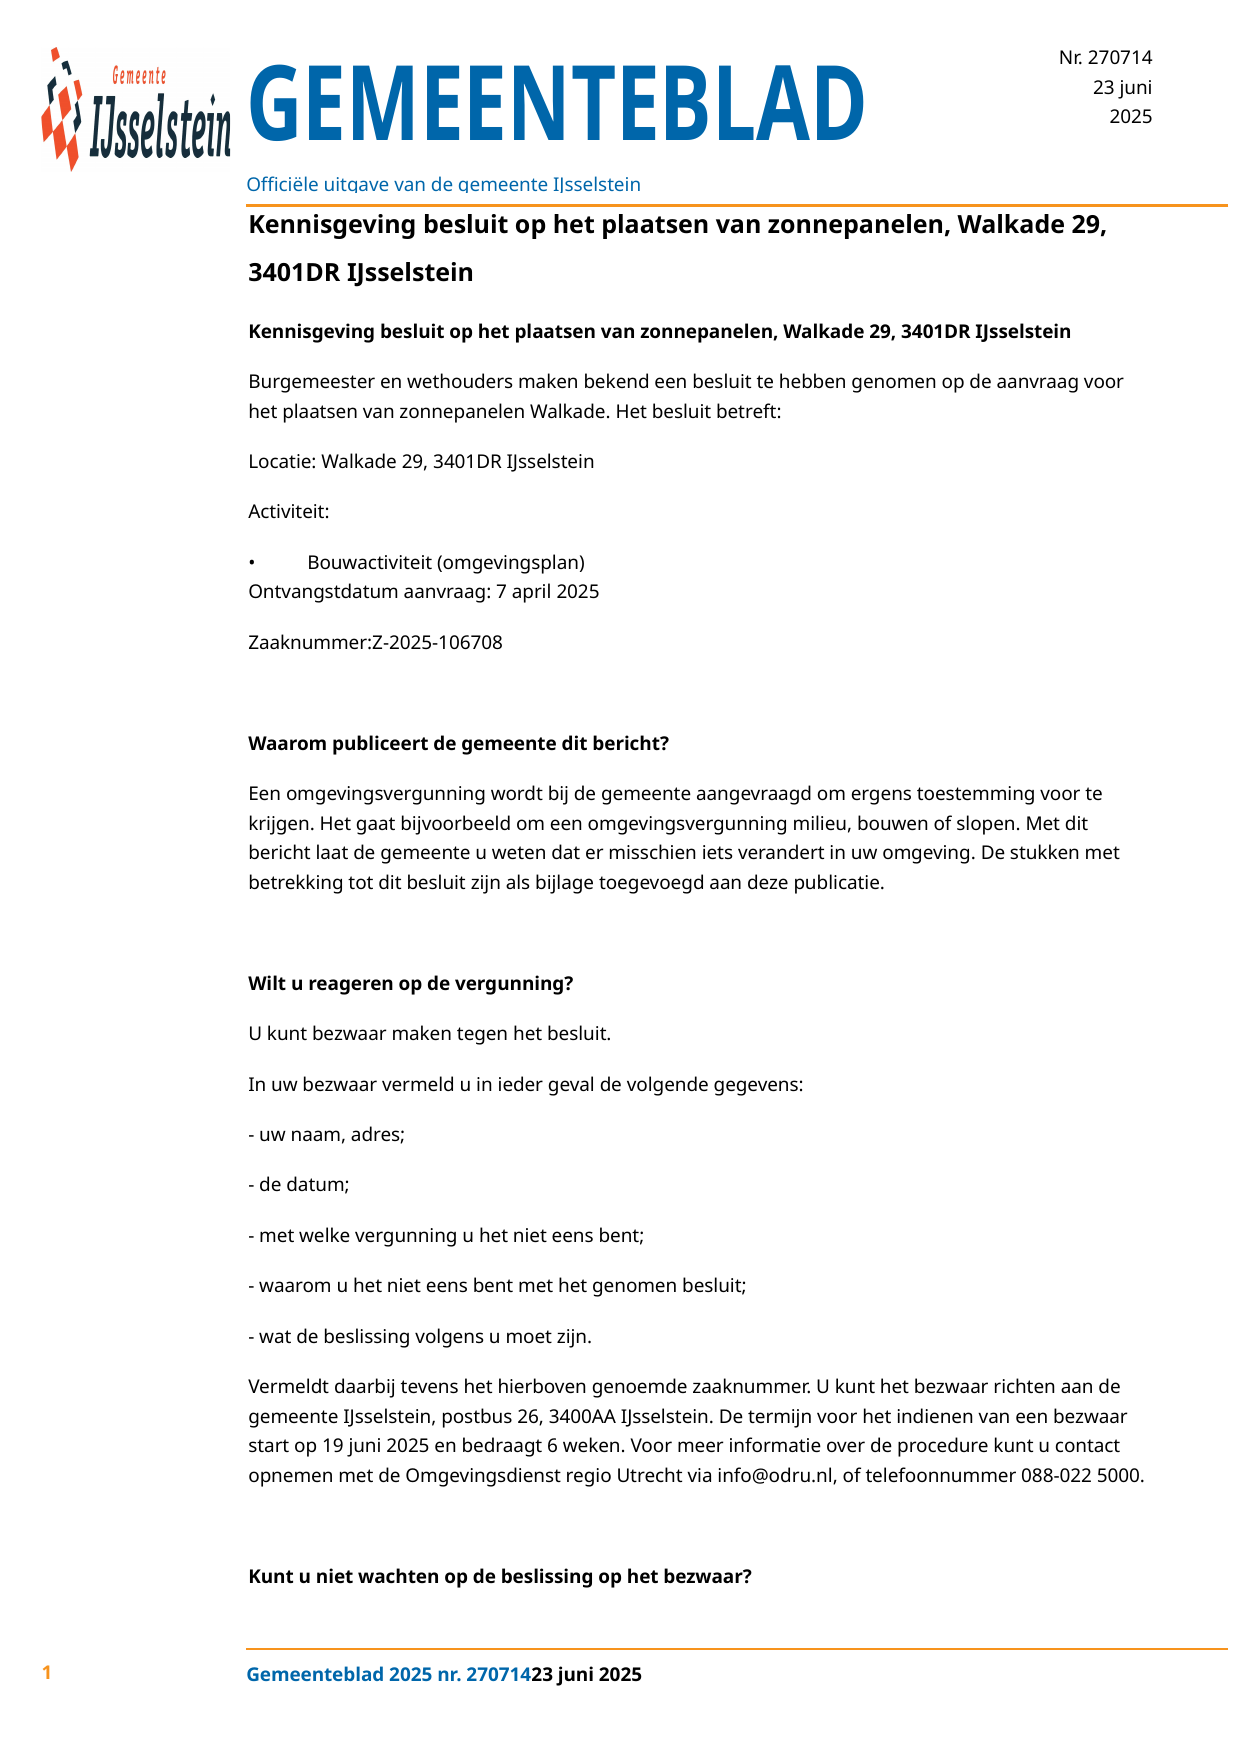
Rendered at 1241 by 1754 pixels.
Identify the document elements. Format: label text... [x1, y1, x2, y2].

text Locatie: Walkade 29, 3401DR IJsselstein [248, 448, 1152, 474]
list Bouwactiviteit (omgevingsplan) [248, 549, 1152, 575]
text - de datum; [248, 1172, 1152, 1197]
text Kennisgeving besluit op het plaatsen van zonnepanelen, Walkade 29, 3401DR IJsselstein [248, 207, 1152, 288]
picture [41, 47, 231, 172]
text U kunt bezwaar maken tegen het besluit. [248, 1020, 1152, 1046]
text Activiteit: [248, 499, 1152, 524]
text Een omgevingsvergunning wordt bij de gemeente aangevraagd om ergens toestemming voor te krijgen. Het gaat bijvoorbeeld om een omgevingsvergunning milieu, bouwen of slopen. Met dit bericht laat de gemeente u weten dat er misschien iets verandert in uw omgeving. De stukken met betrekking tot dit besluit zijn als bijlage toegevoegd aan deze publicatie. [248, 780, 1152, 895]
text Burgemeester en wethouders maken bekend een besluit te hebben genomen op de aanvraag voor het plaatsen van zonnepanelen Walkade. Het besluit betreft: [248, 368, 1152, 424]
text In uw bezwaar vermeld u in ieder geval de volgende gegevens: [248, 1071, 1152, 1097]
text Kennisgeving besluit op het plaatsen van zonnepanelen, Walkade 29, 3401DR IJsselstein [248, 318, 1152, 344]
text - uw naam, adres; [248, 1121, 1152, 1147]
text - wat de beslissing volgens u moet zijn. [248, 1323, 1152, 1349]
text Wilt u reageren op de vergunning? [248, 970, 1152, 996]
text Ontvangstdatum aanvraag: 7 april 2025 [248, 579, 1152, 604]
text Zaaknummer:Z-2025-106708 [248, 629, 1152, 655]
text - met welke vergunning u het niet eens bent; [248, 1222, 1152, 1248]
text Waarom publiceert de gemeente dit bericht? [248, 730, 1152, 756]
text - waarom u het niet eens bent met het genomen besluit; [248, 1272, 1152, 1298]
text Kunt u niet wachten op de beslissing op het bezwaar? [248, 1563, 1152, 1589]
text Vermeldt daarbij tevens het hierboven genoemde zaaknummer. U kunt het bezwaar richten aan de gemeente IJsselstein, postbus 26, 3400AA IJsselstein. De termijn voor het indienen van een bezwaar start op 19 juni 2025 en bedraagt 6 weken. Voor meer informatie over de procedure kunt u contact opnemen met de Omgevingsdienst regio Utrecht via info@odru.nl, of telefoonnummer 088-022 5000. [248, 1373, 1152, 1488]
